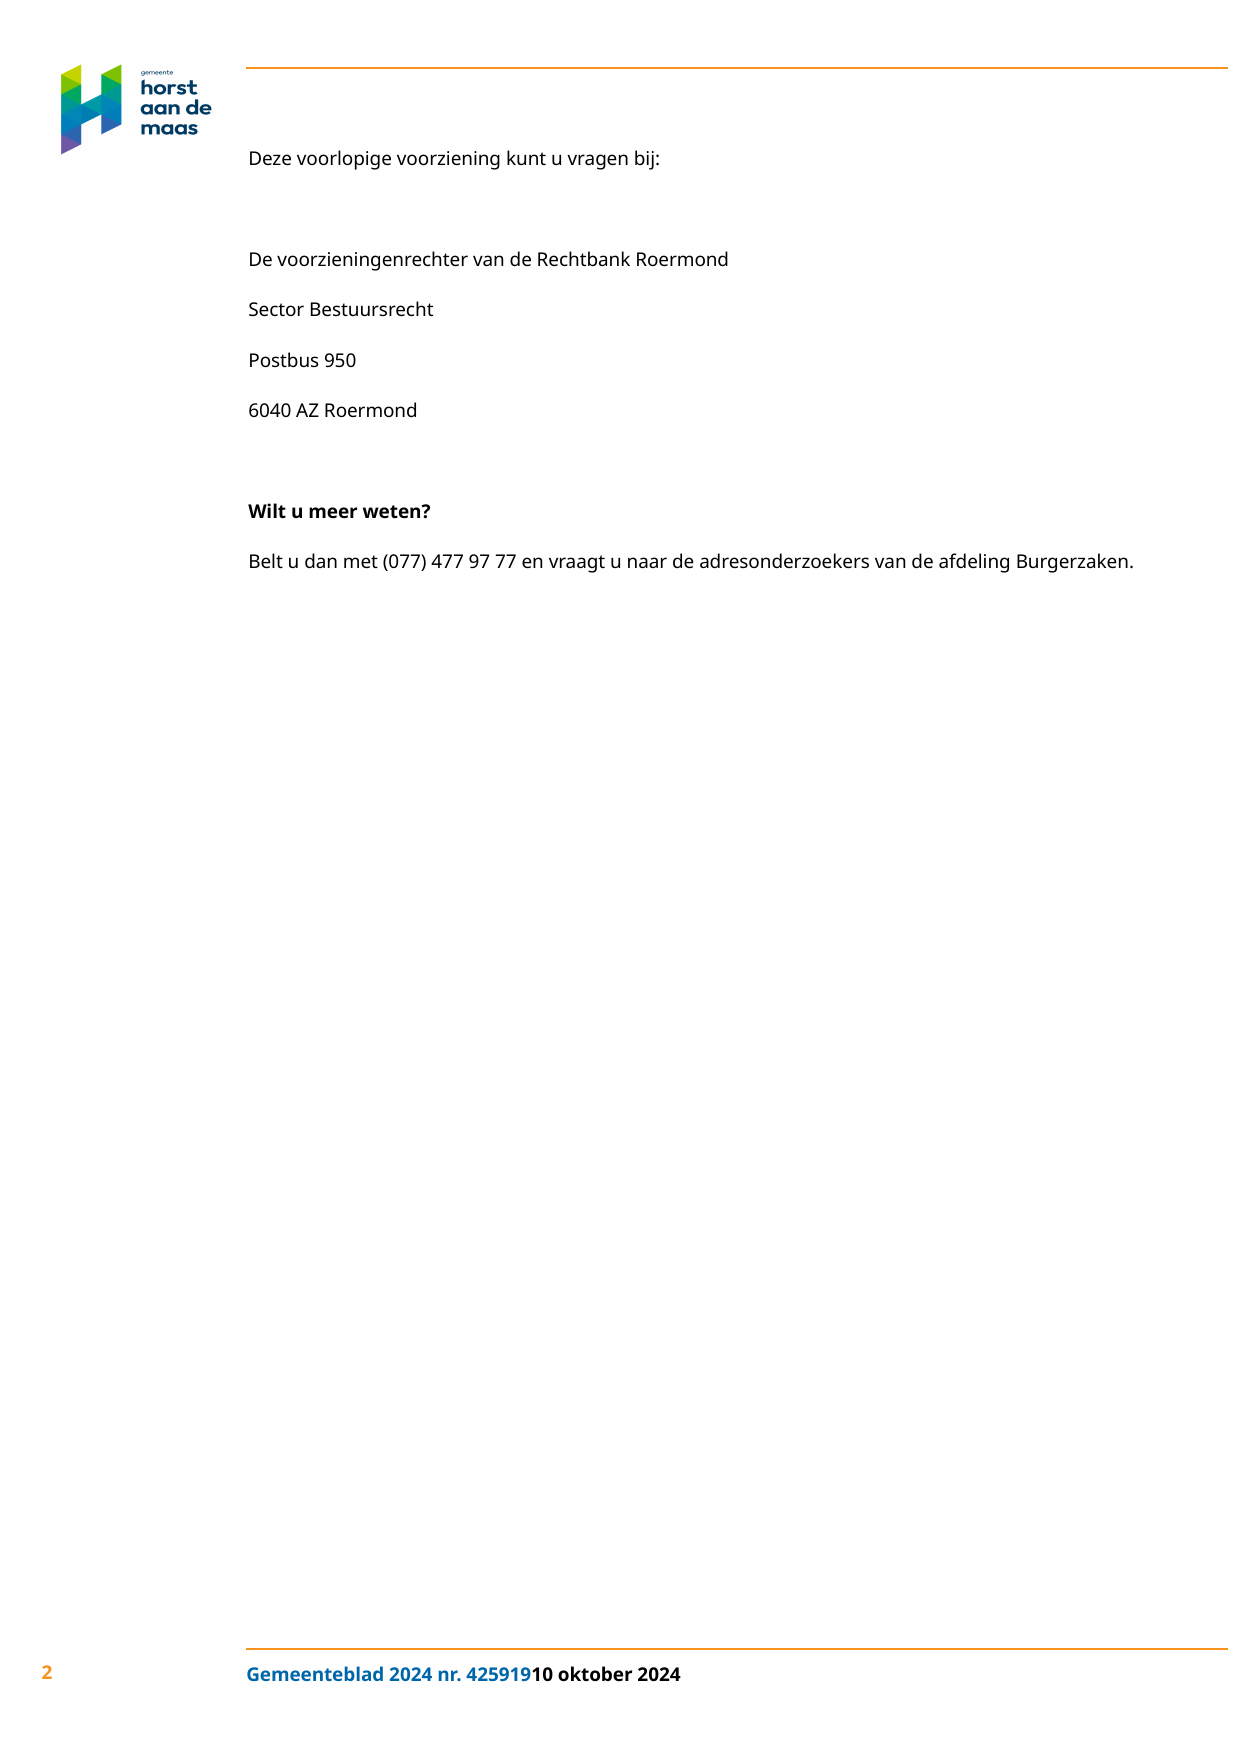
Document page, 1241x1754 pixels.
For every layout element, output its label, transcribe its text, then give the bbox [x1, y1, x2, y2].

text De voorzieningenrechter van de Rechtbank Roermond [248, 246, 1152, 272]
text Belt u dan met (077) 477 97 77 en vraagt u naar de adresonderzoekers van de afdeling Burgerzaken. [248, 548, 1152, 574]
picture [41, 47, 231, 172]
text Sector Bestuursrecht [248, 296, 1152, 322]
text Wilt u meer weten? [248, 498, 1152, 524]
text Postbus 950 [248, 347, 1152, 373]
text Deze voorlopige voorziening kunt u vragen bij: [248, 145, 1152, 171]
text 6040 AZ Roermond [248, 397, 1152, 423]
